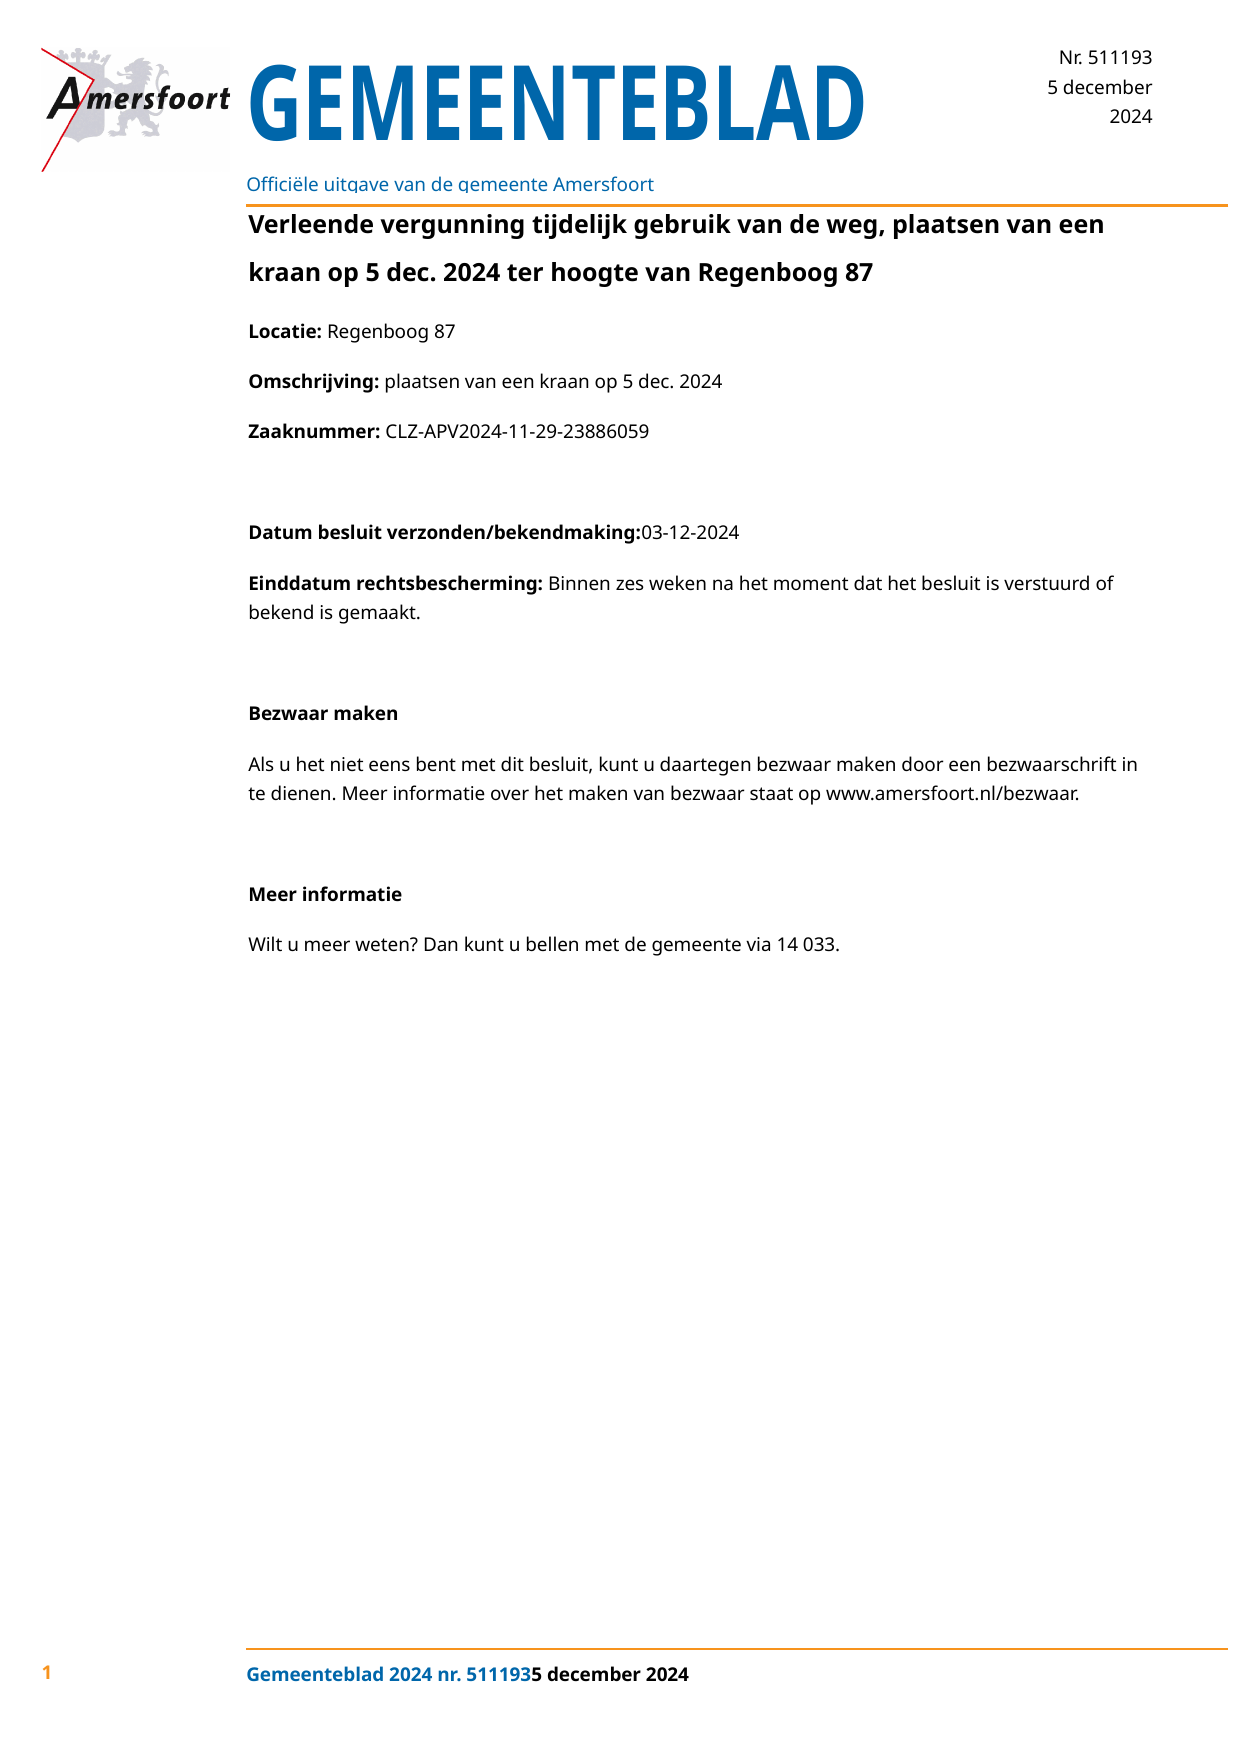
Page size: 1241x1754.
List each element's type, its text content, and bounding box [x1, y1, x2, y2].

text Meer informatie [248, 881, 1152, 907]
text Wilt u meer weten? Dan kunt u bellen met de gemeente via 14 033. [248, 932, 1152, 957]
text Omschrijving: plaatsen van een kraan op 5 dec. 2024 [248, 368, 1152, 394]
text Locatie: Regenboog 87 [248, 318, 1152, 344]
text Datum besluit verzonden/bekendmaking:03-12-2024 [248, 519, 1152, 545]
text Einddatum rechtsbescherming: Binnen zes weken na het moment dat het besluit is verstuurd of bekend is gemaakt. [248, 570, 1152, 625]
text Als u het niet eens bent met dit besluit, kunt u daartegen bezwaar maken door een bezwaarschrift in te dienen. Meer informatie over het maken van bezwaar staat op www.amersfoort.nl/bezwaar. [248, 751, 1152, 806]
picture [41, 47, 231, 172]
text Verleende vergunning tijdelijk gebruik van de weg, plaatsen van een kraan op 5 dec. 2024 ter hoogte van Regenboog 87 [248, 207, 1152, 288]
text Bezwaar maken [248, 700, 1152, 726]
text Zaaknummer: CLZ-APV2024-11-29-23886059 [248, 419, 1152, 444]
